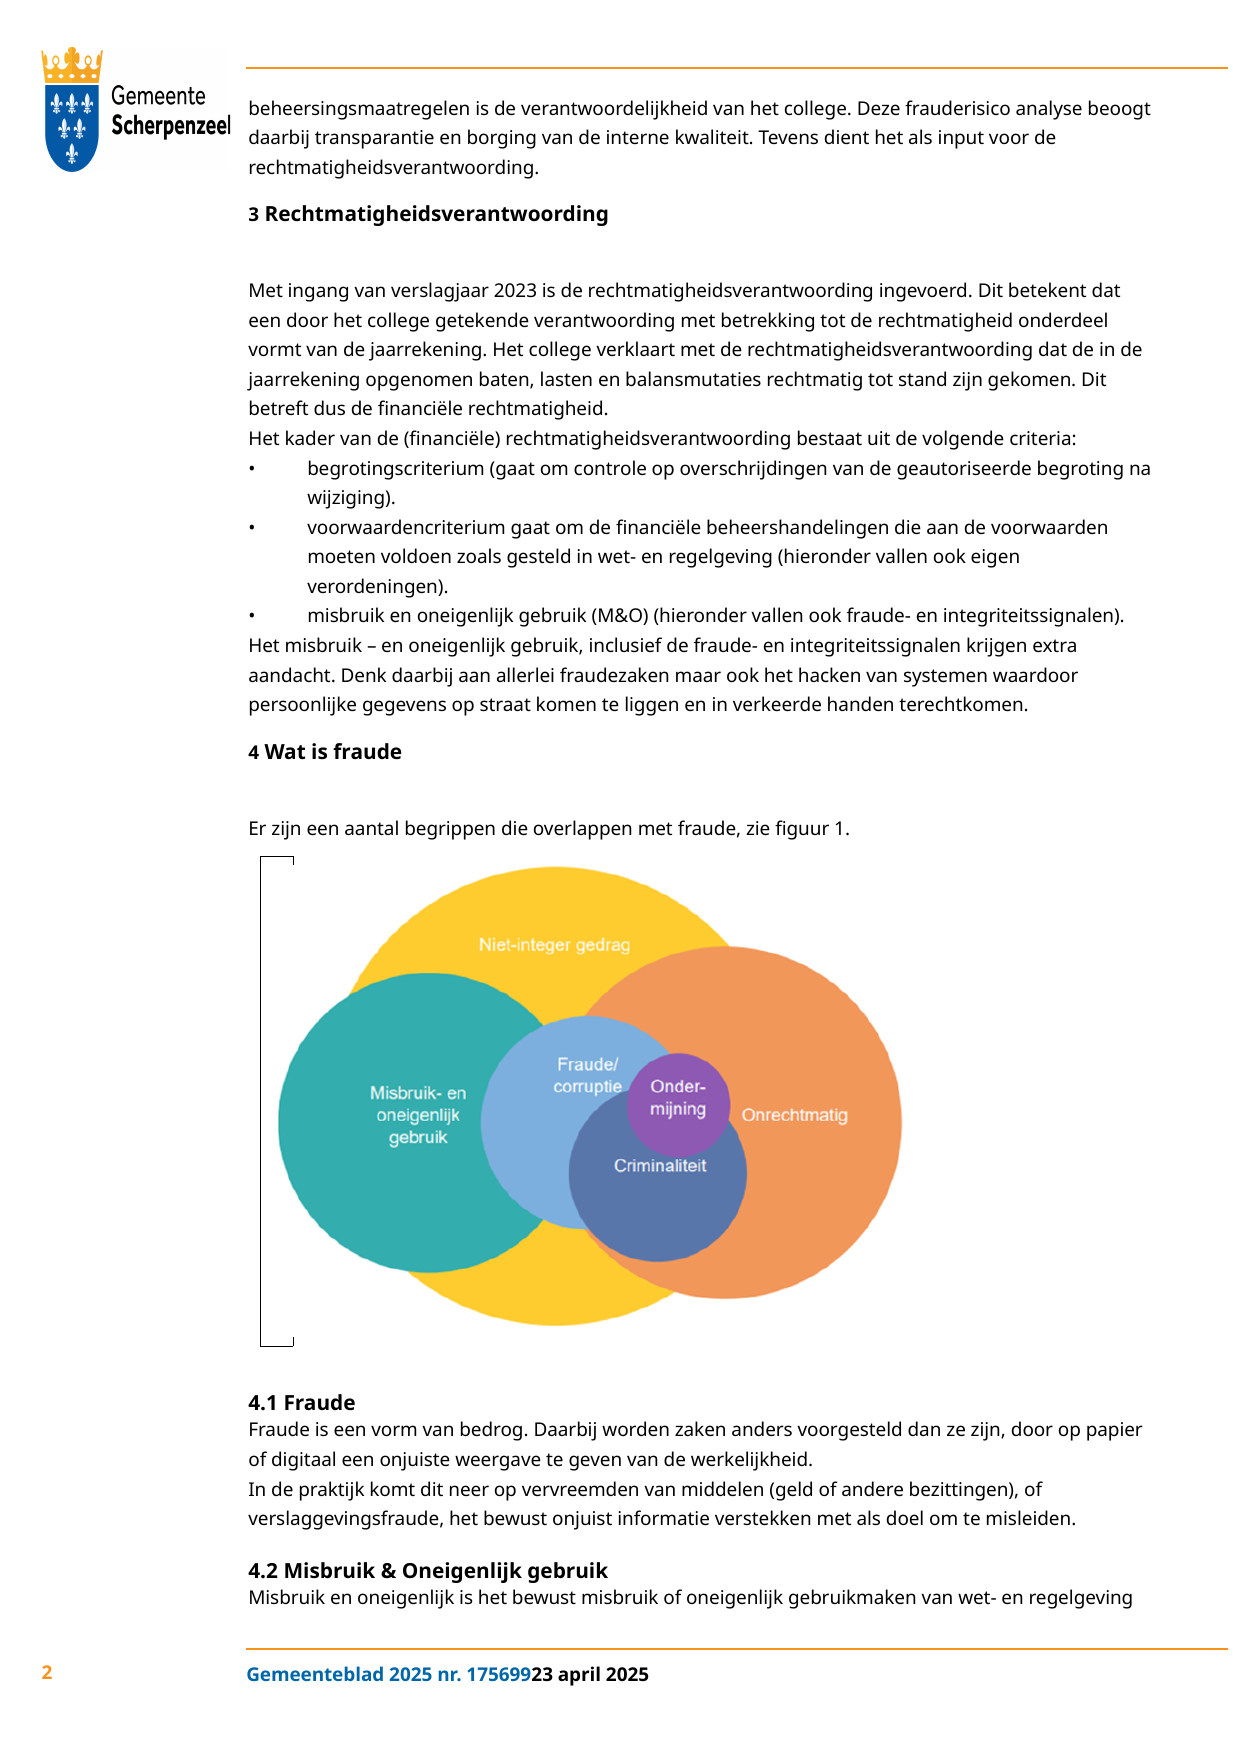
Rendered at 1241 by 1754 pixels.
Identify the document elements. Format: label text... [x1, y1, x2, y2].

picture [268, 865, 919, 1337]
text Het kader van de (financiële) rechtmatigheidsverantwoording bestaat uit de volgende criteria: [248, 425, 1152, 451]
text Misbruik en oneigenlijk is het bewust misbruik of oneigenlijk gebruikmaken van wet- en regelgeving [248, 1584, 1152, 1610]
list misbruik en oneigenlijk gebruik (M&O) (hieronder vallen ook fraude- en integriteitssignalen). [248, 603, 1152, 628]
text Er zijn een aantal begrippen die overlappen met fraude, zie figuur 1. [248, 815, 1152, 841]
picture [41, 47, 231, 172]
list begrotingscriterium (gaat om controle op overschrijdingen van de geautoriseerde begroting na wijziging). [248, 455, 1152, 510]
text 4 Wat is fraude [248, 737, 1152, 766]
text 4.1 Fraude [248, 1388, 1152, 1417]
text 4.2 Misbruik & Oneigenlijk gebruik [248, 1556, 1152, 1584]
text beheersingsmaatregelen is de verantwoordelijkheid van het college. Deze frauderisico analyse beoogt daarbij transparantie en borging van de interne kwaliteit. Tevens dient het als input voor de rechtmatigheidsverantwoording. [248, 95, 1152, 180]
text Met ingang van verslagjaar 2023 is de rechtmatigheidsverantwoording ingevoerd. Dit betekent dat een door het college getekende verantwoording met betrekking tot de rechtmatigheid onderdeel vormt van de jaarrekening. Het college verklaart met de rechtmatigheidsverantwoording dat de in de jaarrekening opgenomen baten, lasten en balansmutaties rechtmatig tot stand zijn gekomen. Dit betreft dus de financiële rechtmatigheid. [248, 277, 1152, 421]
text Fraude is een vorm van bedrog. Daarbij worden zaken anders voorgesteld dan ze zijn, door op papier of digitaal een onjuiste weergave te geven van de werkelijkheid. [248, 1417, 1152, 1472]
text In de praktijk komt dit neer op vervreemden van middelen (geld of andere bezittingen), of verslaggevingsfraude, het bewust onjuist informatie verstekken met als doel om te misleiden. [248, 1476, 1152, 1531]
text 3 Rechtmatigheidsverantwoording [248, 199, 1152, 228]
list voorwaardencriterium gaat om de financiële beheershandelingen die aan de voorwaarden moeten voldoen zoals gesteld in wet- en regelgeving (hieronder vallen ook eigen verordeningen). [248, 514, 1152, 599]
text Het misbruik – en oneigenlijk gebruik, inclusief de fraude- en integriteitssignalen krijgen extra aandacht. Denk daarbij aan allerlei fraudezaken maar ook het hacken van systemen waardoor persoonlijke gegevens op straat komen te liggen en in verkeerde handen terechtkomen. [248, 632, 1152, 717]
